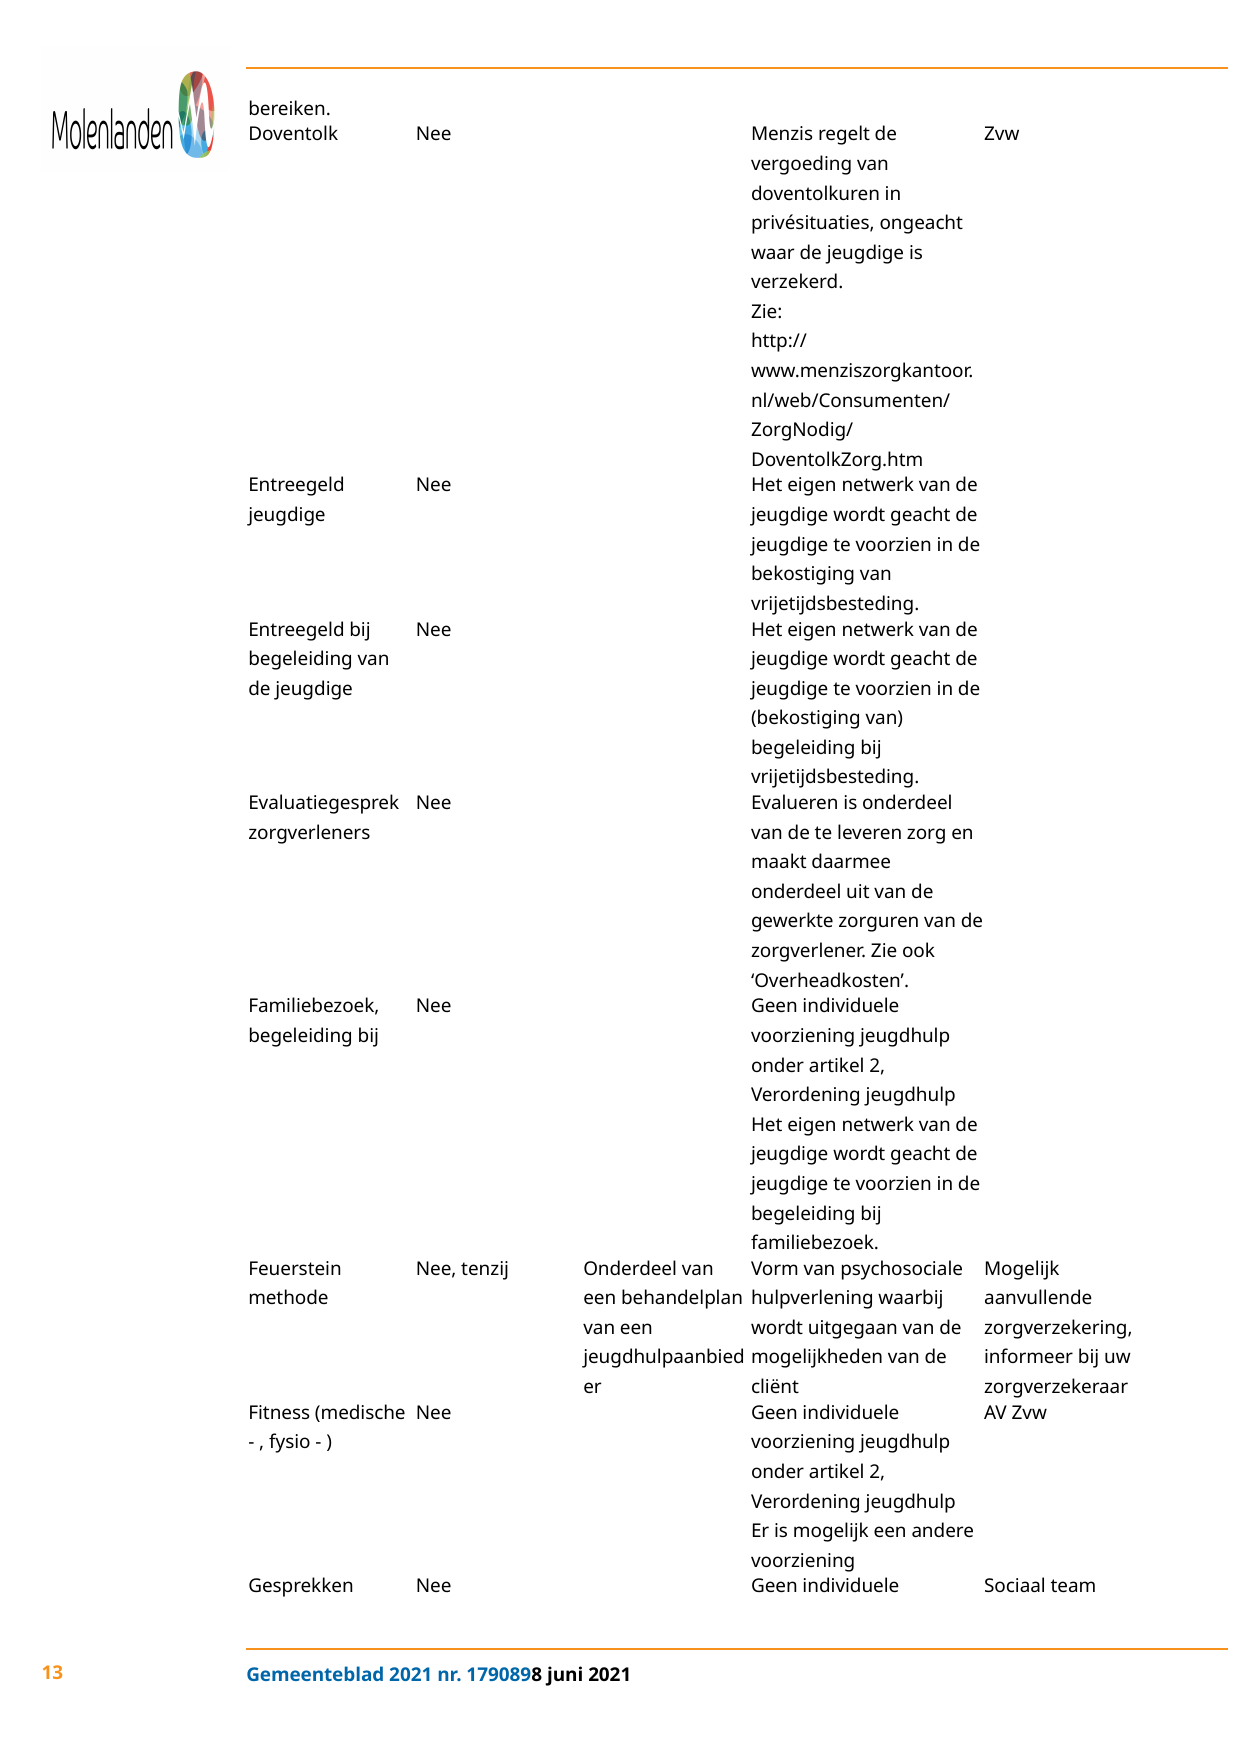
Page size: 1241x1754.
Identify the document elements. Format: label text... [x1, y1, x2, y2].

table_cell bereiken. [248, 95, 416, 121]
table_cell Nee [416, 1399, 583, 1573]
table_cell Het eigen netwerk van de jeugdige wordt geacht de jeugdige te voorzien in de (bekostiging van) begeleiding bij vrijetijdsbesteding. [751, 616, 984, 789]
table_cell Doventolk [248, 121, 416, 472]
table_cell Nee [416, 121, 583, 472]
table_cell [583, 121, 751, 472]
table_cell [984, 472, 1152, 616]
table_cell [583, 789, 751, 993]
table_cell Feuerstein methode [248, 1255, 416, 1399]
table_cell Zvw [984, 121, 1152, 472]
table_cell [984, 993, 1152, 1255]
table_cell AV Zvw [984, 1399, 1152, 1573]
table_cell Nee [416, 993, 583, 1255]
table_cell Vorm van psychosociale hulpverlening waarbij wordt uitgegaan van de mogelijkheden van de cliënt [751, 1255, 984, 1399]
table_cell [583, 993, 751, 1255]
table_cell [583, 472, 751, 616]
table_cell Sociaal team [984, 1573, 1152, 1598]
table_cell [583, 95, 751, 121]
table_cell Evalueren is onderdeel van de te leveren zorg en maakt daarmee onderdeel uit van de gewerkte zorguren van de zorgverlener. Zie ook ‘Overheadkosten’. [751, 789, 984, 993]
table_cell [583, 616, 751, 789]
table_cell Fitness (medische - , fysio - ) [248, 1399, 416, 1573]
table_cell Gesprekken [248, 1573, 416, 1598]
table_cell Nee, tenzij [416, 1255, 583, 1399]
table_cell [984, 95, 1152, 121]
table_cell Entreegeld jeugdige [248, 472, 416, 616]
table_cell Onderdeel van een behandelplan van een jeugdhulpaanbieder [583, 1255, 751, 1399]
table_cell [416, 95, 583, 121]
table_cell [583, 1399, 751, 1573]
table_cell Nee [416, 789, 583, 993]
table_cell [751, 95, 984, 121]
table_cell [984, 789, 1152, 993]
table_cell [984, 616, 1152, 789]
table_cell [583, 1573, 751, 1598]
picture [41, 47, 231, 172]
table_cell Nee [416, 616, 583, 789]
table_cell Familiebezoek, begeleiding bij [248, 993, 416, 1255]
table_cell Menzis regelt de vergoeding van doventolkuren in privésituaties, ongeacht waar de jeugdige is verzekerd. Zie: http://www.menziszorgkantoor.nl/web/Consumenten/ZorgNodig/DoventolkZorg.htm [751, 121, 984, 472]
table_cell Nee [416, 1573, 583, 1598]
table_cell Entreegeld bij begeleiding van de jeugdige [248, 616, 416, 789]
table_cell Geen individuele voorziening jeugdhulp onder artikel 2, Verordening jeugdhulp Er is mogelijk een andere voorziening [751, 1399, 984, 1573]
table_cell Evaluatiegesprek zorgverleners [248, 789, 416, 993]
table_cell Nee [416, 472, 583, 616]
table_cell Het eigen netwerk van de jeugdige wordt geacht de jeugdige te voorzien in de bekostiging van vrijetijdsbesteding. [751, 472, 984, 616]
table_cell Geen individuele voorziening jeugdhulp onder artikel 2, Verordening jeugdhulp Het eigen netwerk van de jeugdige wordt geacht de jeugdige te voorzien in de begeleiding bij familiebezoek. [751, 993, 984, 1255]
table_cell Geen individuele [751, 1573, 984, 1598]
table_cell Mogelijk aanvullende zorgverzekering, informeer bij uw zorgverzekeraar [984, 1255, 1152, 1399]
